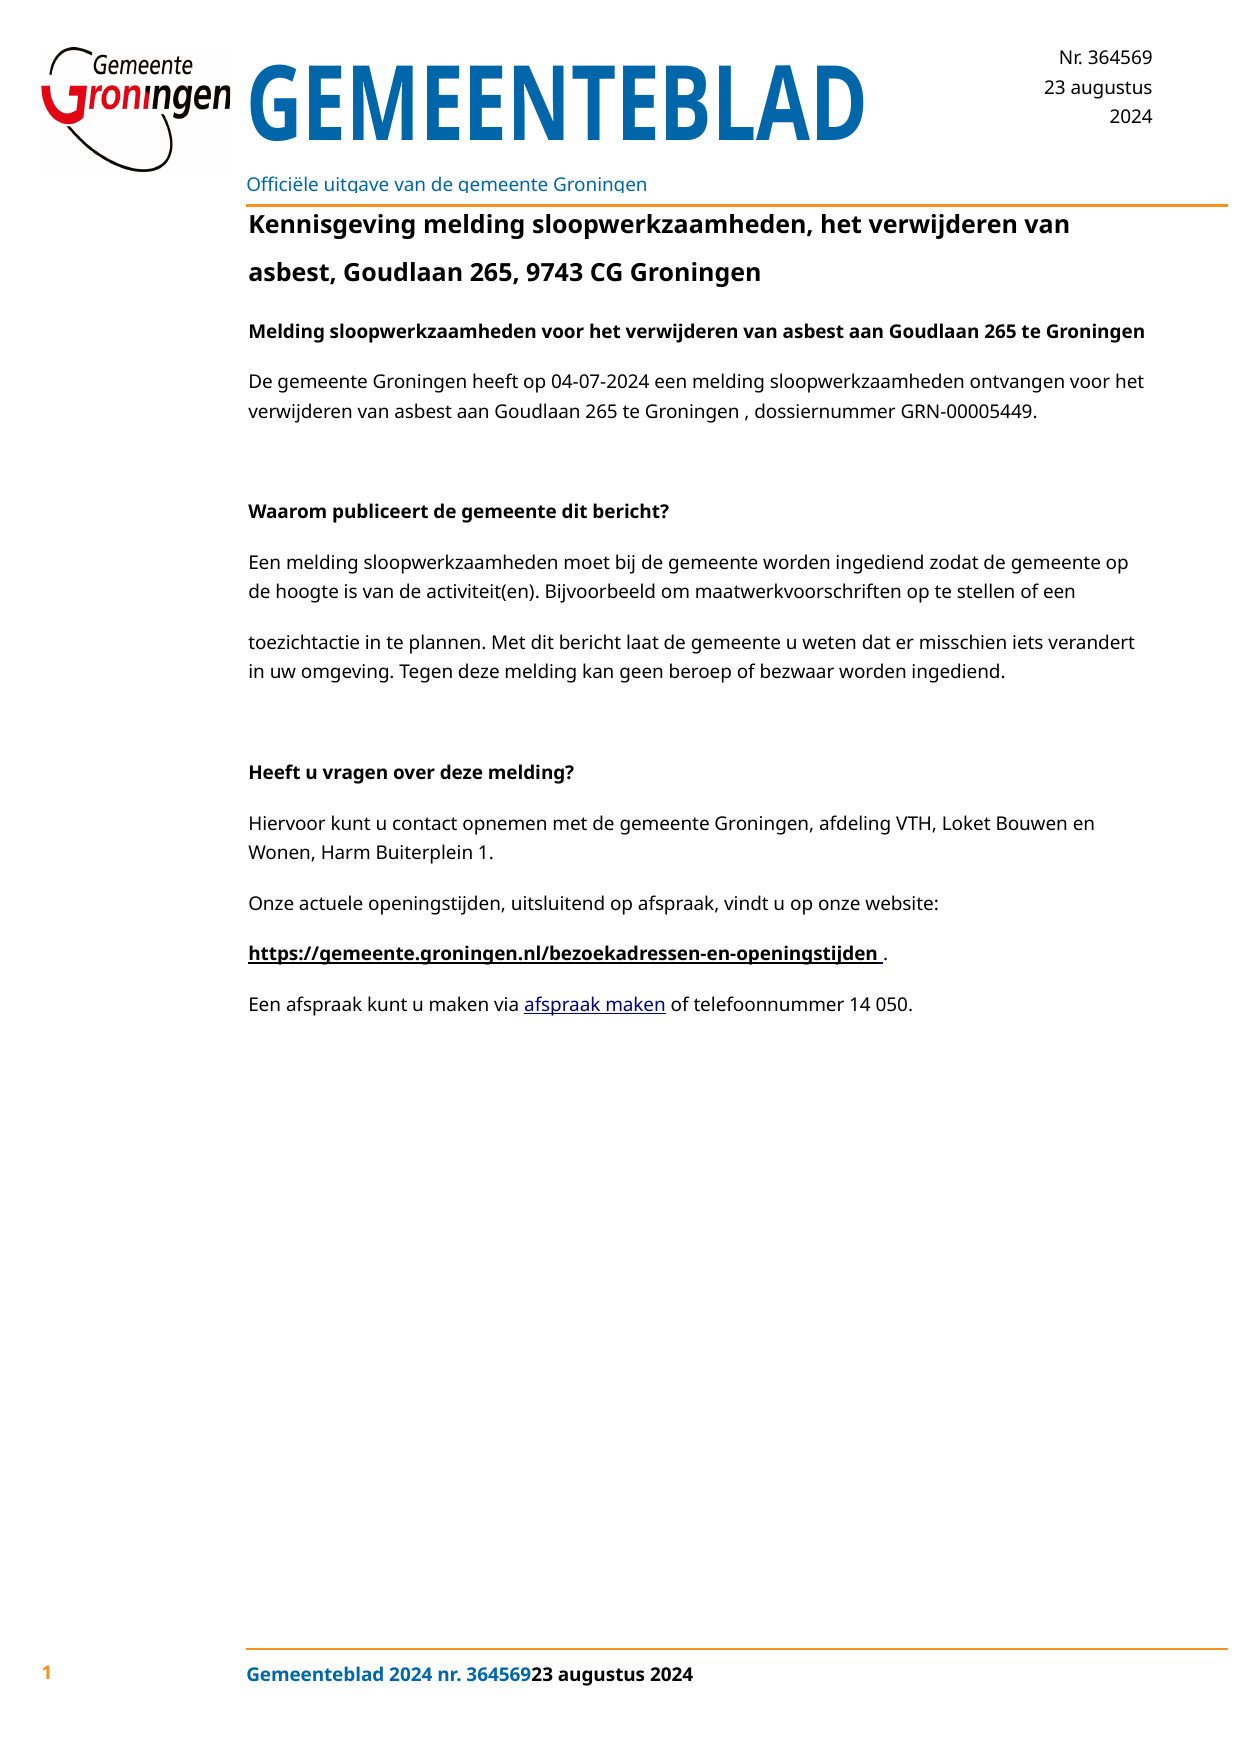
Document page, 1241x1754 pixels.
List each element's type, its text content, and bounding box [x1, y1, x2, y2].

text Hiervoor kunt u contact opnemen met de gemeente Groningen, afdeling VTH, Loket Bouwen en Wonen, Harm Buiterplein 1. [248, 810, 1152, 865]
text Waarom publiceert de gemeente dit bericht? [248, 499, 1152, 524]
text Heeft u vragen over deze melding? [248, 759, 1152, 785]
text https://gemeente.groningen.nl/bezoekadressen-en-openingstijden . [248, 940, 1152, 966]
text Een melding sloopwerkzaamheden moet bij de gemeente worden ingediend zodat de gemeente op de hoogte is van de activiteit(en). Bijvoorbeeld om maatwerkvoorschriften op te stellen of een [248, 549, 1152, 604]
text Een afspraak kunt u maken via afspraak maken of telefoonnummer 14 050. [248, 991, 1152, 1017]
text De gemeente Groningen heeft op 04-07-2024 een melding sloopwerkzaamheden ontvangen voor het verwijderen van asbest aan Goudlaan 265 te Groningen , dossiernummer GRN-00005449. [248, 368, 1152, 424]
text toezichtactie in te plannen. Met dit bericht laat de gemeente u weten dat er misschien iets verandert in uw omgeving. Tegen deze melding kan geen beroep of bezwaar worden ingediend. [248, 629, 1152, 684]
text Onze actuele openingstijden, uitsluitend op afspraak, vindt u op onze website: [248, 890, 1152, 916]
picture [41, 47, 231, 172]
text Kennisgeving melding sloopwerkzaamheden, het verwijderen van asbest, Goudlaan 265, 9743 CG Groningen [248, 207, 1152, 288]
text Melding sloopwerkzaamheden voor het verwijderen van asbest aan Goudlaan 265 te Groningen [248, 318, 1152, 344]
